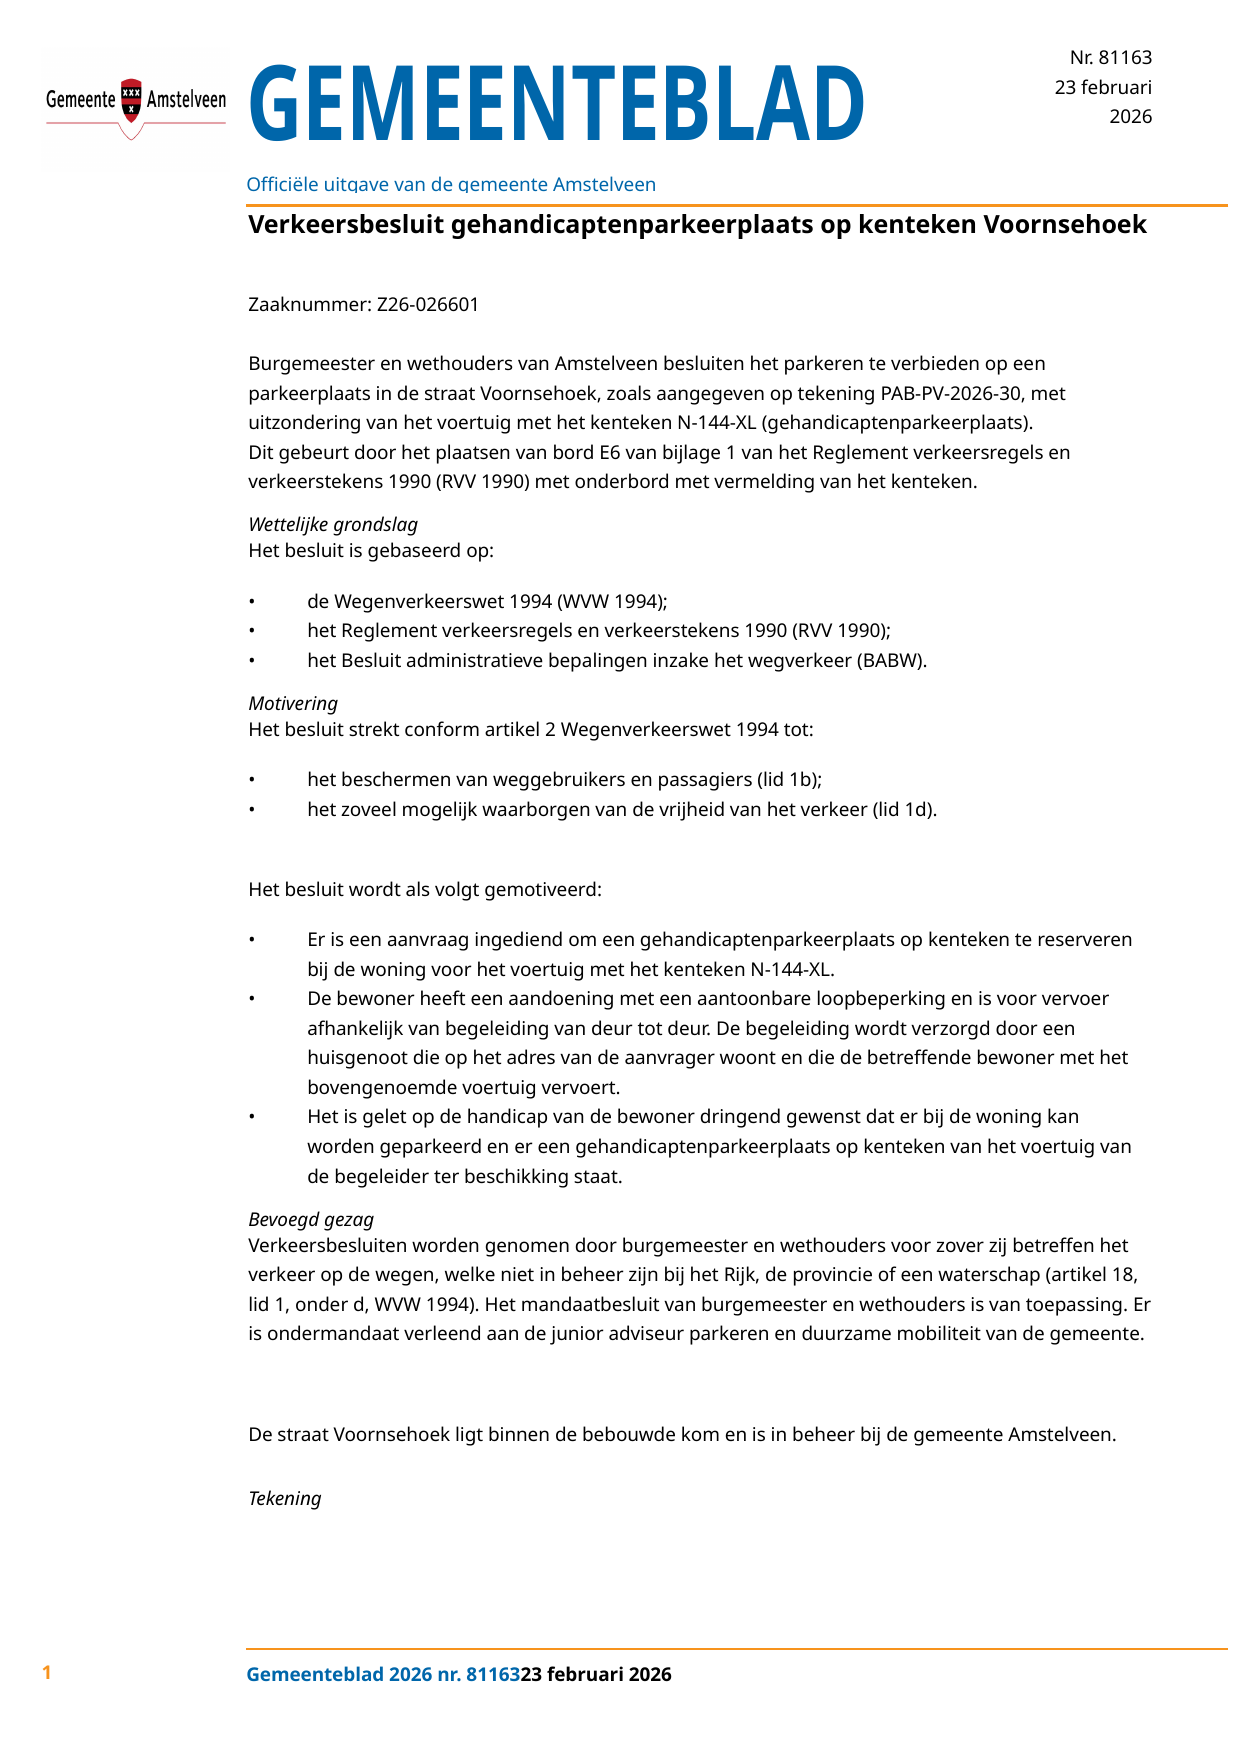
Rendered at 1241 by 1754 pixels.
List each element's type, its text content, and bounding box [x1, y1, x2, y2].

list Het is gelet op de handicap van de bewoner dringend gewenst dat er bij de woning kan worden geparkeerd en er een gehandicaptenparkeerplaats op kenteken van het voertuig van de begeleider ter beschikking staat. [248, 1104, 1152, 1189]
list het zoveel mogelijk waarborgen van de vrijheid van het verkeer (lid 1d). [248, 796, 1152, 822]
text De straat Voornsehoek ligt binnen de bebouwde kom en is in beheer bij de gemeente Amstelveen. [248, 1421, 1152, 1447]
list de Wegenverkeerswet 1994 (WVW 1994); [248, 588, 1152, 613]
text Motivering [248, 690, 1152, 716]
list het Reglement verkeersregels en verkeerstekens 1990 (RVV 1990); [248, 617, 1152, 643]
text Tekening [248, 1485, 1152, 1511]
list Er is een aanvraag ingediend om een gehandicaptenparkeerplaats op kenteken te reserveren bij de woning voor het voertuig met het kenteken N-144-XL. [248, 926, 1152, 982]
list De bewoner heeft een aandoening met een aantoonbare loopbeperking en is voor vervoer afhankelijk van begeleiding van deur tot deur. De begeleiding wordt verzorgd door een huisgenoot die op het adres van de aanvrager woont en die de betreffende bewoner met het bovengenoemde voertuig vervoert. [248, 985, 1152, 1100]
text Het besluit is gebaseerd op: [248, 537, 1152, 563]
list het beschermen van weggebruikers en passagiers (lid 1b); [248, 766, 1152, 792]
text Burgemeester en wethouders van Amstelveen besluiten het parkeren te verbieden op een parkeerplaats in de straat Voornsehoek, zoals aangegeven op tekening PAB-PV-2026-30, met uitzondering van het voertuig met het kenteken N-144-XL (gehandicaptenparkeerplaats). [248, 350, 1152, 435]
text Het besluit wordt als volgt gemotiveerd: [248, 876, 1152, 902]
picture [41, 47, 231, 172]
text Wettelijke grondslag [248, 512, 1152, 537]
list het Besluit administratieve bepalingen inzake het wegverkeer (BABW). [248, 647, 1152, 673]
text Verkeersbesluiten worden genomen door burgemeester en wethouders voor zover zij betreffen het verkeer op de wegen, welke niet in beheer zijn bij het Rijk, de provincie of een waterschap (artikel 18, lid 1, onder d, WVW 1994). Het mandaatbesluit van burgemeester en wethouders is van toepassing. Er is ondermandaat verleend aan de junior adviseur parkeren en duurzame mobiliteit van de gemeente. [248, 1232, 1152, 1346]
text Dit gebeurt door het plaatsen van bord E6 van bijlage 1 van het Reglement verkeersregels en verkeerstekens 1990 (RVV 1990) met onderbord met vermelding van het kenteken. [248, 439, 1152, 494]
text Bevoegd gezag [248, 1206, 1152, 1232]
text Verkeersbesluit gehandicaptenparkeerplaats op kenteken Voornsehoek [248, 207, 1152, 241]
text Het besluit strekt conform artikel 2 Wegenverkeerswet 1994 tot: [248, 716, 1152, 742]
text Zaaknummer: Z26-026601 [248, 291, 1152, 317]
